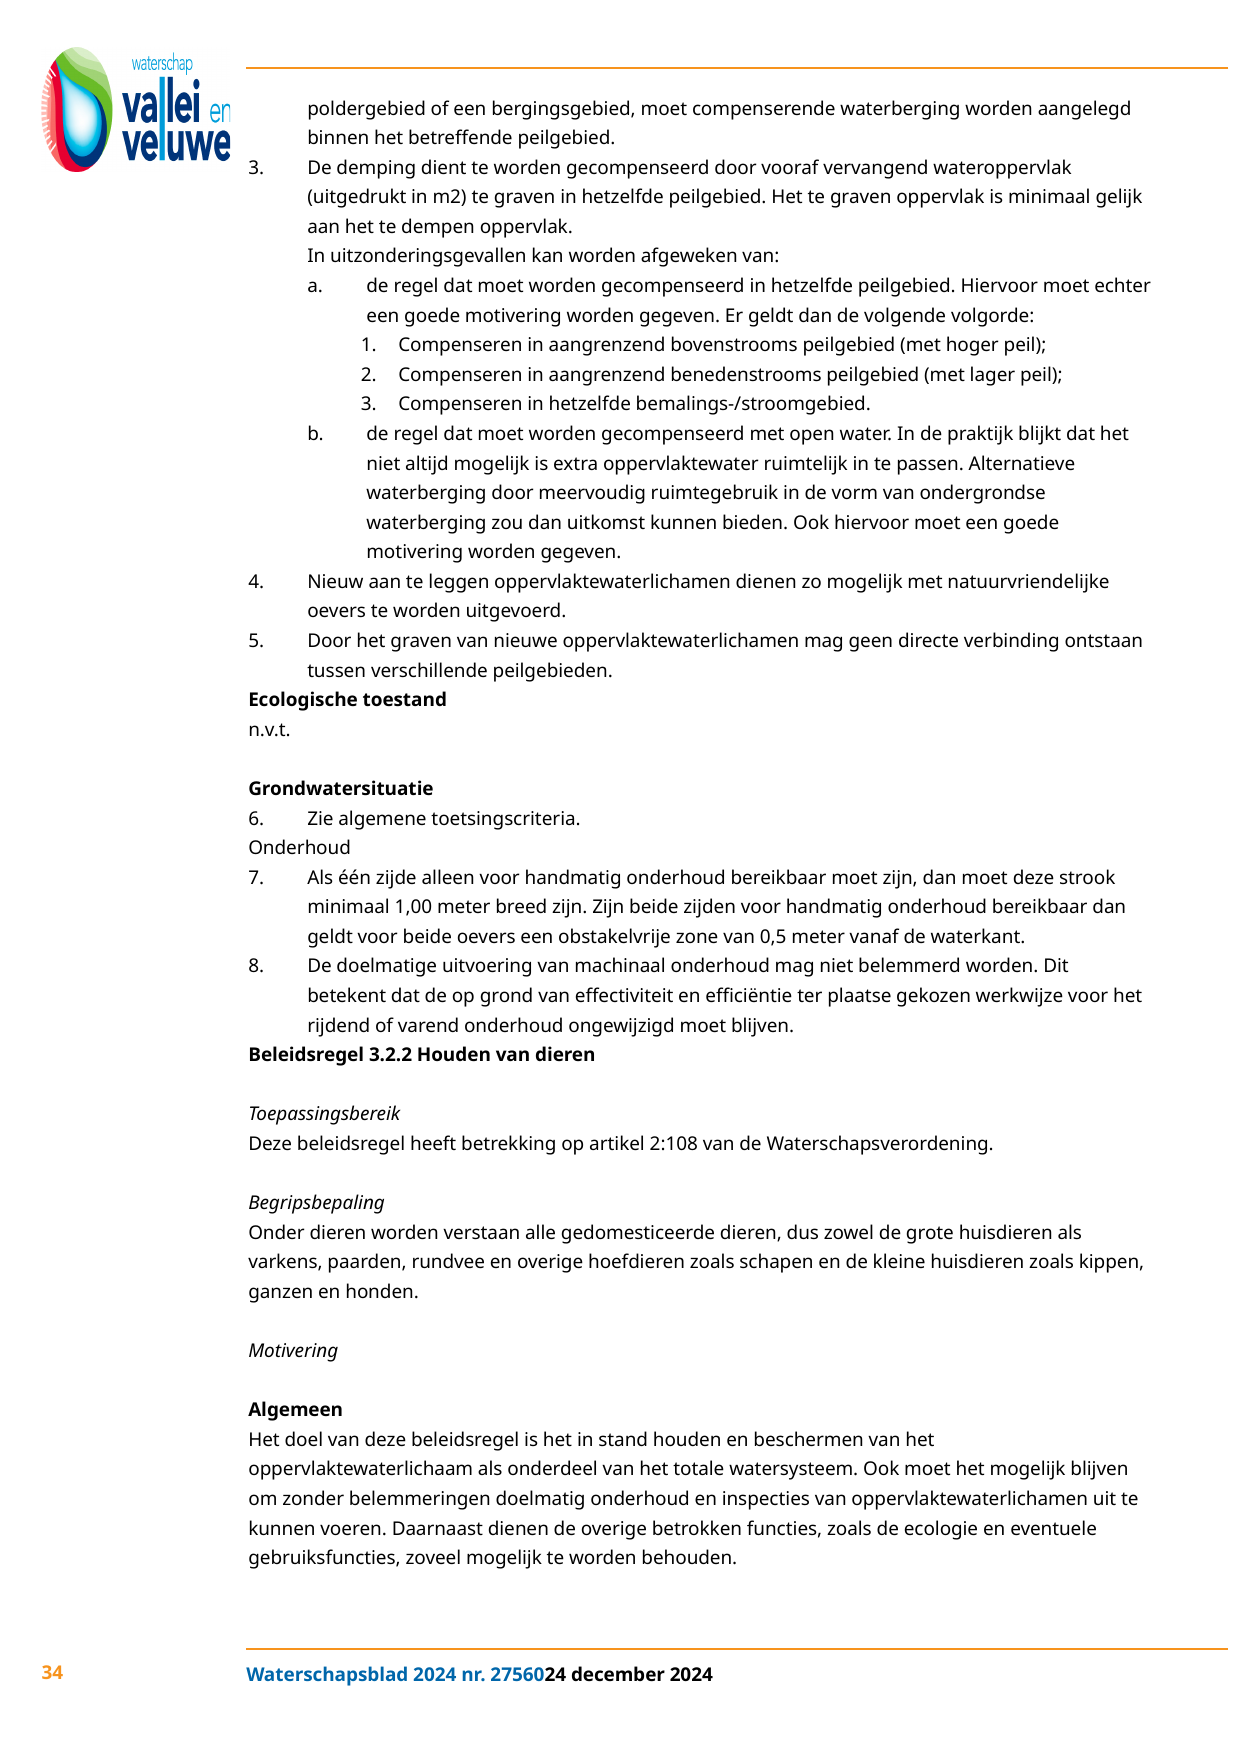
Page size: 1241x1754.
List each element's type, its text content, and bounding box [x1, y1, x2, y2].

list Compenseren in aangrenzend benedenstrooms peilgebied (met lager peil); [361, 361, 1152, 387]
list Compenseren in aangrenzend bovenstrooms peilgebied (met hoger peil); [361, 331, 1152, 357]
picture [41, 47, 231, 172]
list Compenseren in hetzelfde bemalings-/stroomgebied. [361, 391, 1152, 416]
text Ecologische toestand [248, 686, 1152, 712]
list In uitzonderingsgevallen kan worden afgeweken van: [248, 243, 1152, 268]
text Deze beleidsregel heeft betrekking op artikel 2:108 van de Waterschapsverordening. [248, 1130, 1152, 1156]
list Als één zijde alleen voor handmatig onderhoud bereikbaar moet zijn, dan moet deze strook minimaal 1,00 meter breed zijn. Zijn beide zijden voor handmatig onderhoud bereikbaar dan geldt voor beide oevers een obstakelvrije zone van 0,5 meter vanaf de waterkant. [248, 864, 1152, 949]
text Het doel van deze beleidsregel is het in stand houden en beschermen van het oppervlaktewaterlichaam als onderdeel van het totale watersysteem. Ook moet het mogelijk blijven om zonder belemmeringen doelmatig onderhoud en inspecties van oppervlaktewaterlichamen uit te kunnen voeren. Daarnaast dienen de overige betrokken functies, zoals de ecologie en eventuele gebruiksfuncties, zoveel mogelijk te worden behouden. [248, 1426, 1152, 1570]
list poldergebied of een bergingsgebied, moet compenserende waterberging worden aangelegd binnen het betreffende peilgebied. [248, 95, 1152, 150]
list De demping dient te worden gecompenseerd door vooraf vervangend wateroppervlak [248, 154, 1152, 180]
list (uitgedrukt in m2) te graven in hetzelfde peilgebied. Het te graven oppervlak is minimaal gelijk aan het te dempen oppervlak. [248, 183, 1152, 239]
list Zie algemene toetsingscriteria. [248, 805, 1152, 831]
list De doelmatige uitvoering van machinaal onderhoud mag niet belemmerd worden. Dit betekent dat de op grond van effectiviteit en efficiëntie ter plaatse gekozen werkwijze voor het rijdend of varend onderhoud ongewijzigd moet blijven. [248, 953, 1152, 1038]
text n.v.t. [248, 716, 1152, 742]
list Nieuw aan te leggen oppervlaktewaterlichamen dienen zo mogelijk met natuurvriendelijke oevers te worden uitgevoerd. [248, 568, 1152, 623]
text Motivering [248, 1337, 1152, 1363]
list de regel dat moet worden gecompenseerd met open water. In de praktijk blijkt dat het niet altijd mogelijk is extra oppervlaktewater ruimtelijk in te passen. Alternatieve waterberging door meervoudig ruimtegebruik in de vorm van ondergrondse waterberging zou dan uitkomst kunnen bieden. Ook hiervoor moet een goede motivering worden gegeven. [307, 420, 1152, 564]
list de regel dat moet worden gecompenseerd in hetzelfde peilgebied. Hiervoor moet echter een goede motivering worden gegeven. Er geldt dan de volgende volgorde: [307, 272, 1152, 328]
text Beleidsregel 3.2.2 Houden van dieren [248, 1041, 1152, 1067]
text Onder dieren worden verstaan alle gedomesticeerde dieren, dus zowel de grote huisdieren als varkens, paarden, rundvee en overige hoefdieren zoals schapen en de kleine huisdieren zoals kippen, ganzen en honden. [248, 1219, 1152, 1304]
text Grondwatersituatie [248, 775, 1152, 801]
list Door het graven van nieuwe oppervlaktewaterlichamen mag geen directe verbinding ontstaan tussen verschillende peilgebieden. [248, 627, 1152, 683]
text Algemeen [248, 1396, 1152, 1422]
text Onderhoud [248, 834, 1152, 860]
text Toepassingsbereik [248, 1101, 1152, 1126]
text Begripsbepaling [248, 1189, 1152, 1215]
